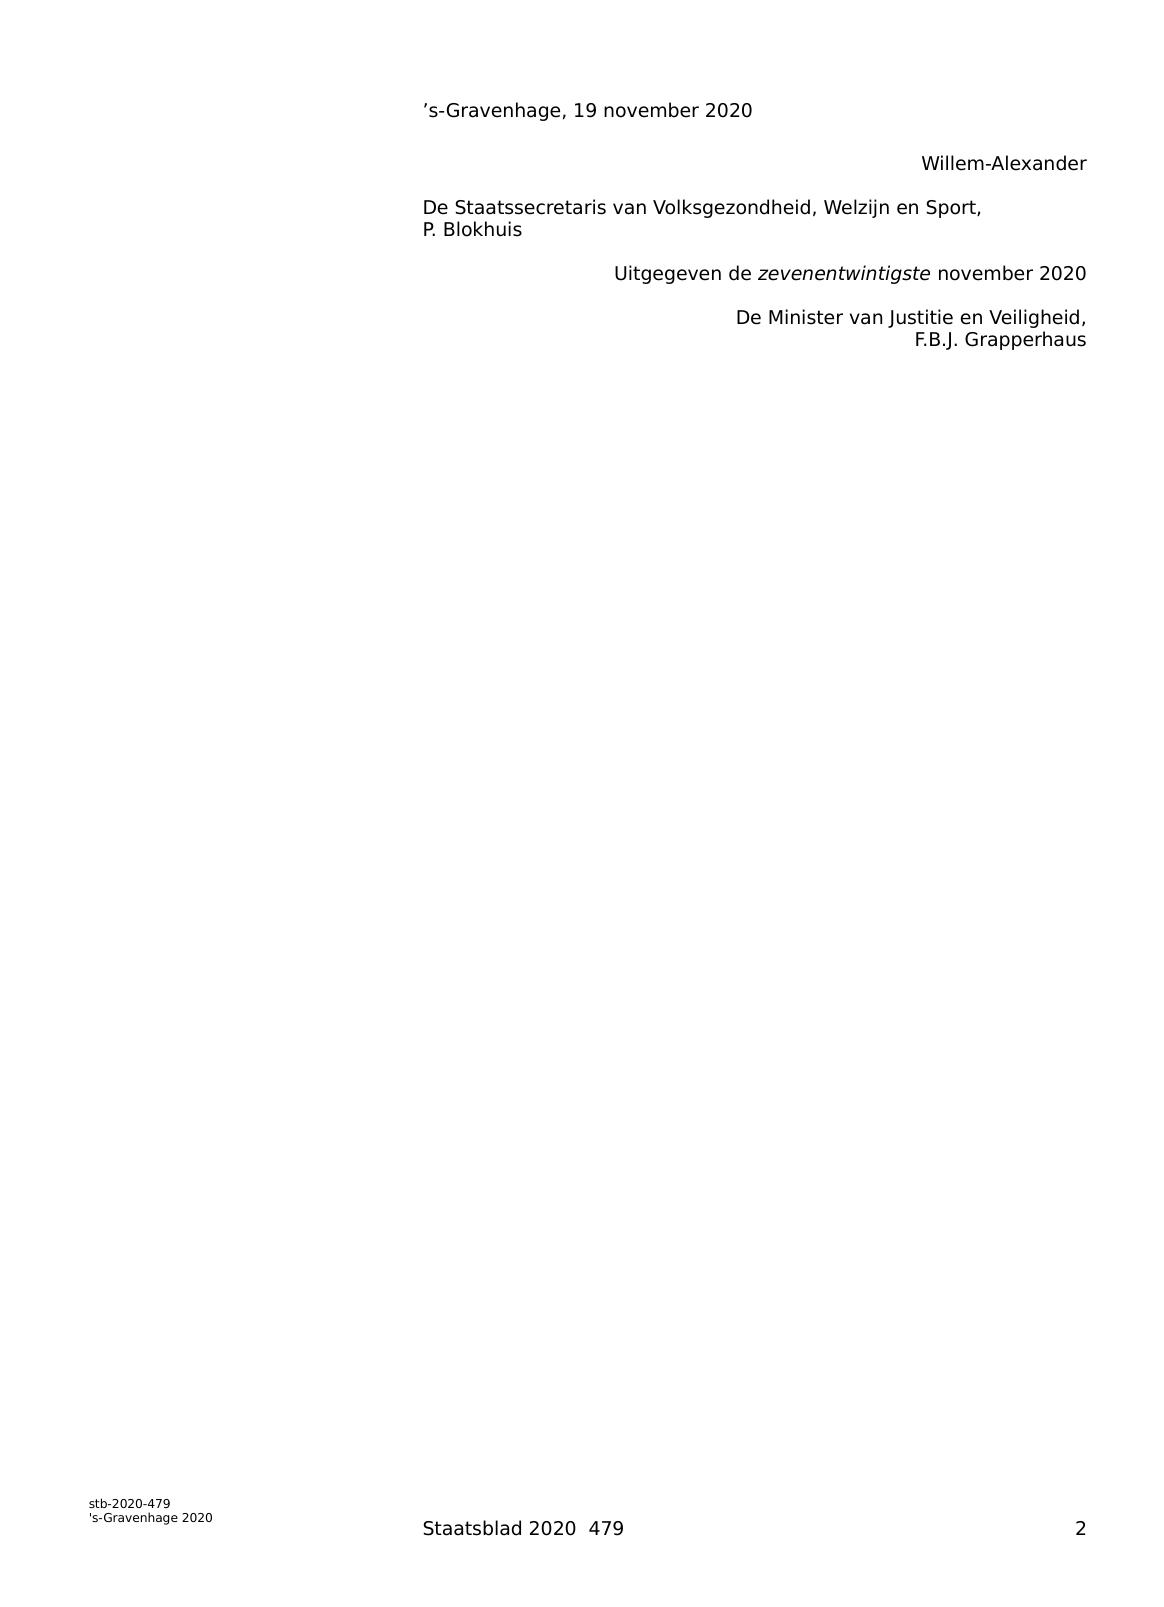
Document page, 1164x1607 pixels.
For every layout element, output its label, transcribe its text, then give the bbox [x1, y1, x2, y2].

text stb-2020-479 [88, 1497, 323, 1511]
text 's-Gravenhage 2020 [88, 1511, 323, 1525]
text De Staatssecretaris van Volksgezondheid, Welzijn en Sport, P. Blokhuis [422, 197, 1087, 241]
text De Minister van Justitie en Veiligheid, F.B.J. Grapperhaus [422, 307, 1087, 351]
text Willem-Alexander [422, 152, 1087, 174]
text Uitgegeven de zevenentwintigste november 2020 [422, 263, 1087, 285]
text ’s-Gravenhage, 19 november 2020 [422, 100, 1087, 122]
